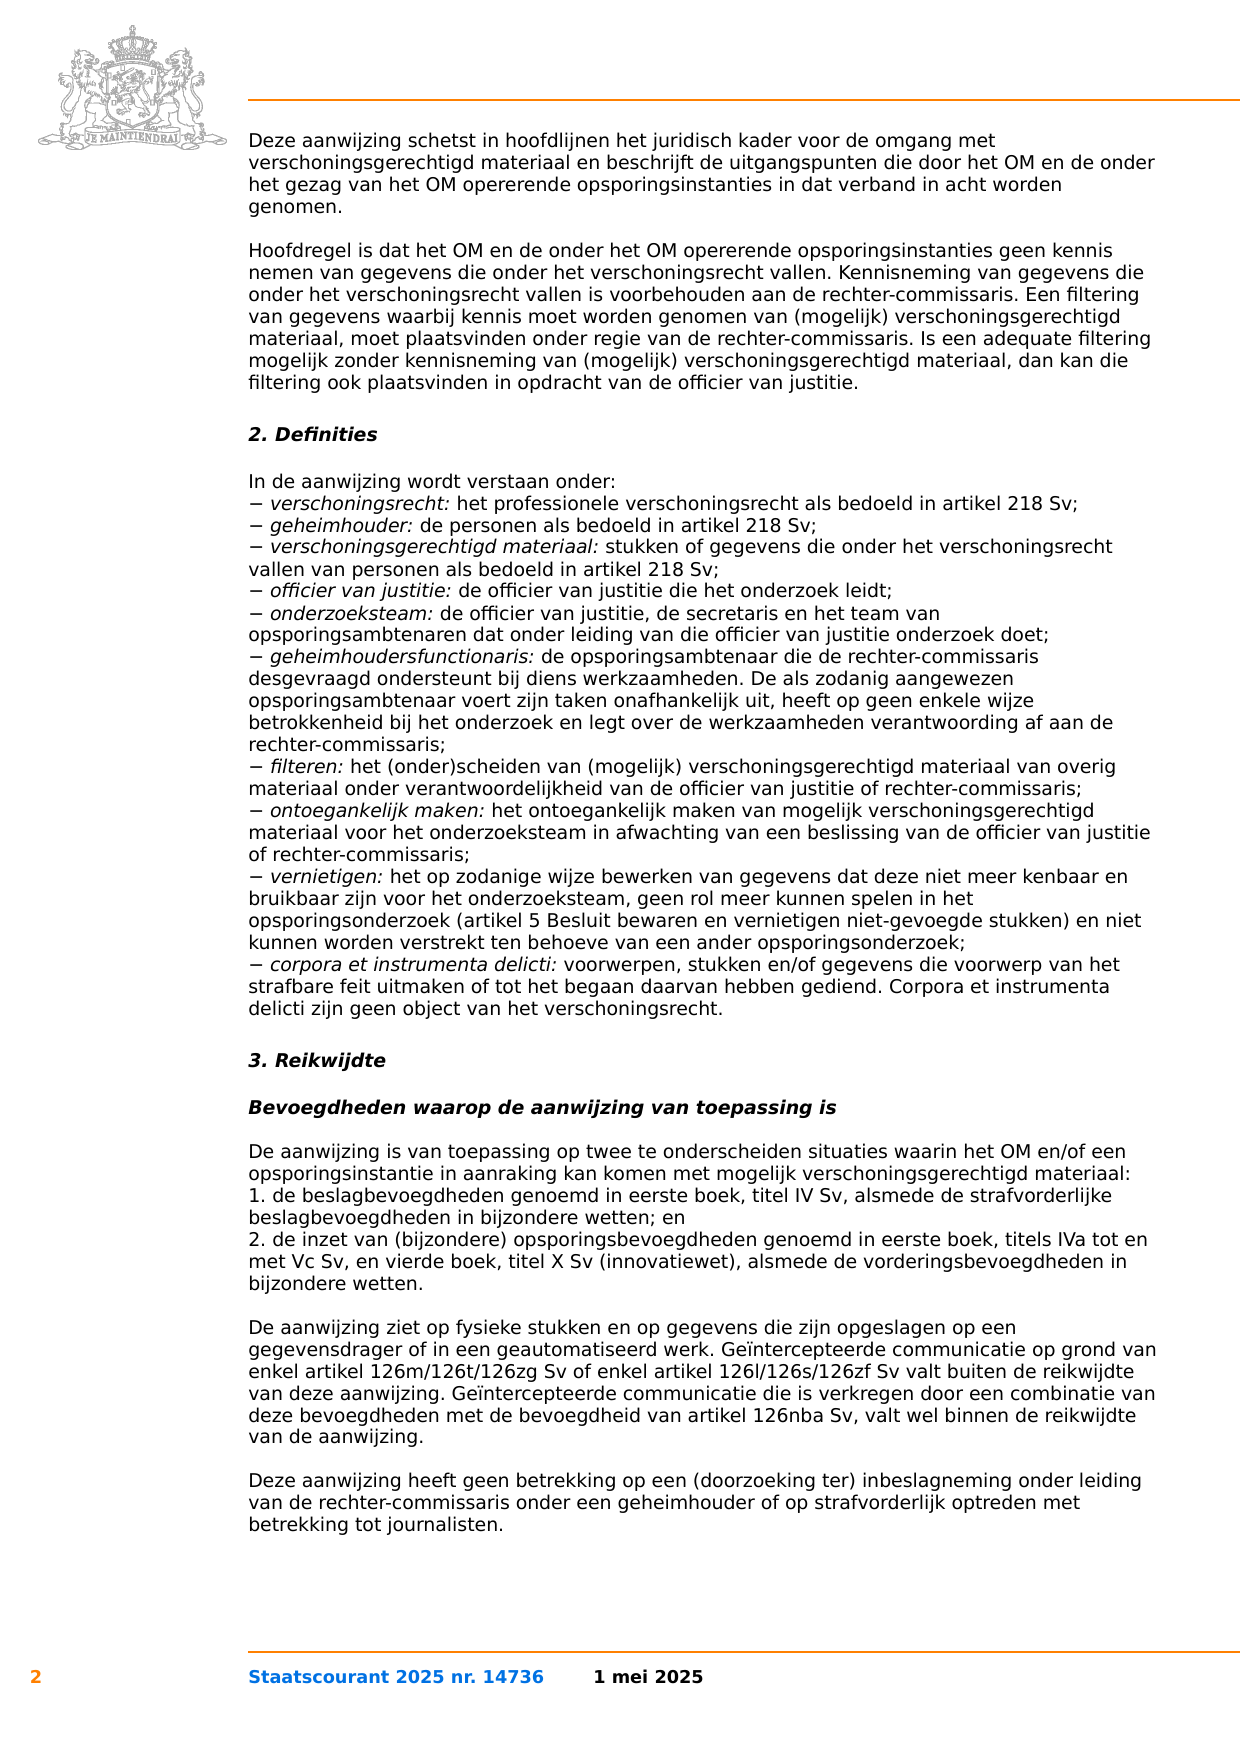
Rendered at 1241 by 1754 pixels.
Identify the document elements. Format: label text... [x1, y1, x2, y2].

text − officier van justitie: de officier van justitie die het onderzoek leidt; [248, 580, 1163, 602]
text Deze aanwijzing heeft geen betrekking op een (doorzoeking ter) inbeslagneming onder leiding van de rechter-commissaris onder een geheimhouder of op strafvorderlijk optreden met betrekking tot journalisten. [248, 1470, 1163, 1536]
subtitle Bevoegdheden waarop de aanwijzing van toepassing is [248, 1097, 1163, 1119]
text − geheimhouder: de personen als bedoeld in artikel 218 Sv; [248, 514, 1163, 536]
text − filteren: het (onder)scheiden van (mogelijk) verschoningsgerechtigd materiaal van overig materiaal onder verantwoordelijkheid van de officier van justitie of rechter-commissaris; [248, 756, 1163, 800]
text − geheimhoudersfunctionaris: de opsporingsambtenaar die de rechter-commissaris desgevraagd ondersteunt bij diens werkzaamheden. De als zodanig aangewezen opsporingsambtenaar voert zijn taken onafhankelijk uit, heeft op geen enkele wijze betrokkenheid bij het onderzoek en legt over de werkzaamheden verantwoording af aan de rechter-commissaris; [248, 646, 1163, 756]
text In de aanwijzing wordt verstaan onder: [248, 471, 1163, 492]
text De aanwijzing is van toepassing op twee te onderscheiden situaties waarin het OM en/of een opsporingsinstantie in aanraking kan komen met mogelijk verschoningsgerechtigd materiaal: [248, 1141, 1163, 1185]
text Hoofdregel is dat het OM en de onder het OM opererende opsporingsinstanties geen kennis nemen van gegevens die onder het verschoningsrecht vallen. Kennisneming van gegevens die onder het verschoningsrecht vallen is voorbehouden aan de rechter-commissaris. Een filtering van gegevens waarbij kennis moet worden genomen van (mogelijk) verschoningsgerechtigd materiaal, moet plaatsvinden onder regie van de rechter-commissaris. Is een adequate filtering mogelijk zonder kennisneming van (mogelijk) verschoningsgerechtigd materiaal, dan kan die filtering ook plaatsvinden in opdracht van de officier van justitie. [248, 240, 1163, 393]
text − verschoningsgerechtigd materiaal: stukken of gegevens die onder het verschoningsrecht vallen van personen als bedoeld in artikel 218 Sv; [248, 536, 1163, 580]
text − corpora et instrumenta delicti: voorwerpen, stukken en/of gegevens die voorwerp van het strafbare feit uitmaken of tot het begaan daarvan hebben gediend. Corpora et instrumenta delicti zijn geen object van het verschoningsrecht. [248, 954, 1163, 1020]
subtitle 2. Definities [248, 423, 1163, 446]
picture [38, 25, 227, 150]
text Deze aanwijzing schetst in hoofdlijnen het juridisch kader voor de omgang met verschoningsgerechtigd materiaal en beschrijft de uitgangspunten die door het OM en de onder het gezag van het OM opererende opsporingsinstanties in dat verband in acht worden genomen. [248, 130, 1163, 218]
text − ontoegankelijk maken: het ontoegankelijk maken van mogelijk verschoningsgerechtigd materiaal voor het onderzoeksteam in afwachting van een beslissing van de officier van justitie of rechter-commissaris; [248, 800, 1163, 866]
text 2. de inzet van (bijzondere) opsporingsbevoegdheden genoemd in eerste boek, titels IVa tot en met Vc Sv, en vierde boek, titel X Sv (innovatiewet), alsmede de vorderingsbevoegdheden in bijzondere wetten. [248, 1229, 1163, 1295]
text − verschoningsrecht: het professionele verschoningsrecht als bedoeld in artikel 218 Sv; [248, 492, 1163, 514]
text − vernietigen: het op zodanige wijze bewerken van gegevens dat deze niet meer kenbaar en bruikbaar zijn voor het onderzoeksteam, geen rol meer kunnen spelen in het opsporingsonderzoek (artikel 5 Besluit bewaren en vernietigen niet-gevoegde stukken) en niet kunnen worden verstrekt ten behoeve van een ander opsporingsonderzoek; [248, 866, 1163, 954]
text De aanwijzing ziet op fysieke stukken en op gegevens die zijn opgeslagen op een gegevensdrager of in een geautomatiseerd werk. Geïntercepteerde communicatie op grond van enkel artikel 126m/126t/126zg Sv of enkel artikel 126l/126s/126zf Sv valt buiten de reikwijdte van deze aanwijzing. Geïntercepteerde communicatie die is verkregen door een combinatie van deze bevoegdheden met de bevoegdheid van artikel 126nba Sv, valt wel binnen de reikwijdte van de aanwijzing. [248, 1317, 1163, 1448]
subtitle 3. Reikwijdte [248, 1050, 1163, 1072]
text − onderzoeksteam: de officier van justitie, de secretaris en het team van opsporingsambtenaren dat onder leiding van die officier van justitie onderzoek doet; [248, 602, 1163, 646]
text 1. de beslagbevoegdheden genoemd in eerste boek, titel IV Sv, alsmede de strafvorderlijke beslagbevoegdheden in bijzondere wetten; en [248, 1185, 1163, 1229]
